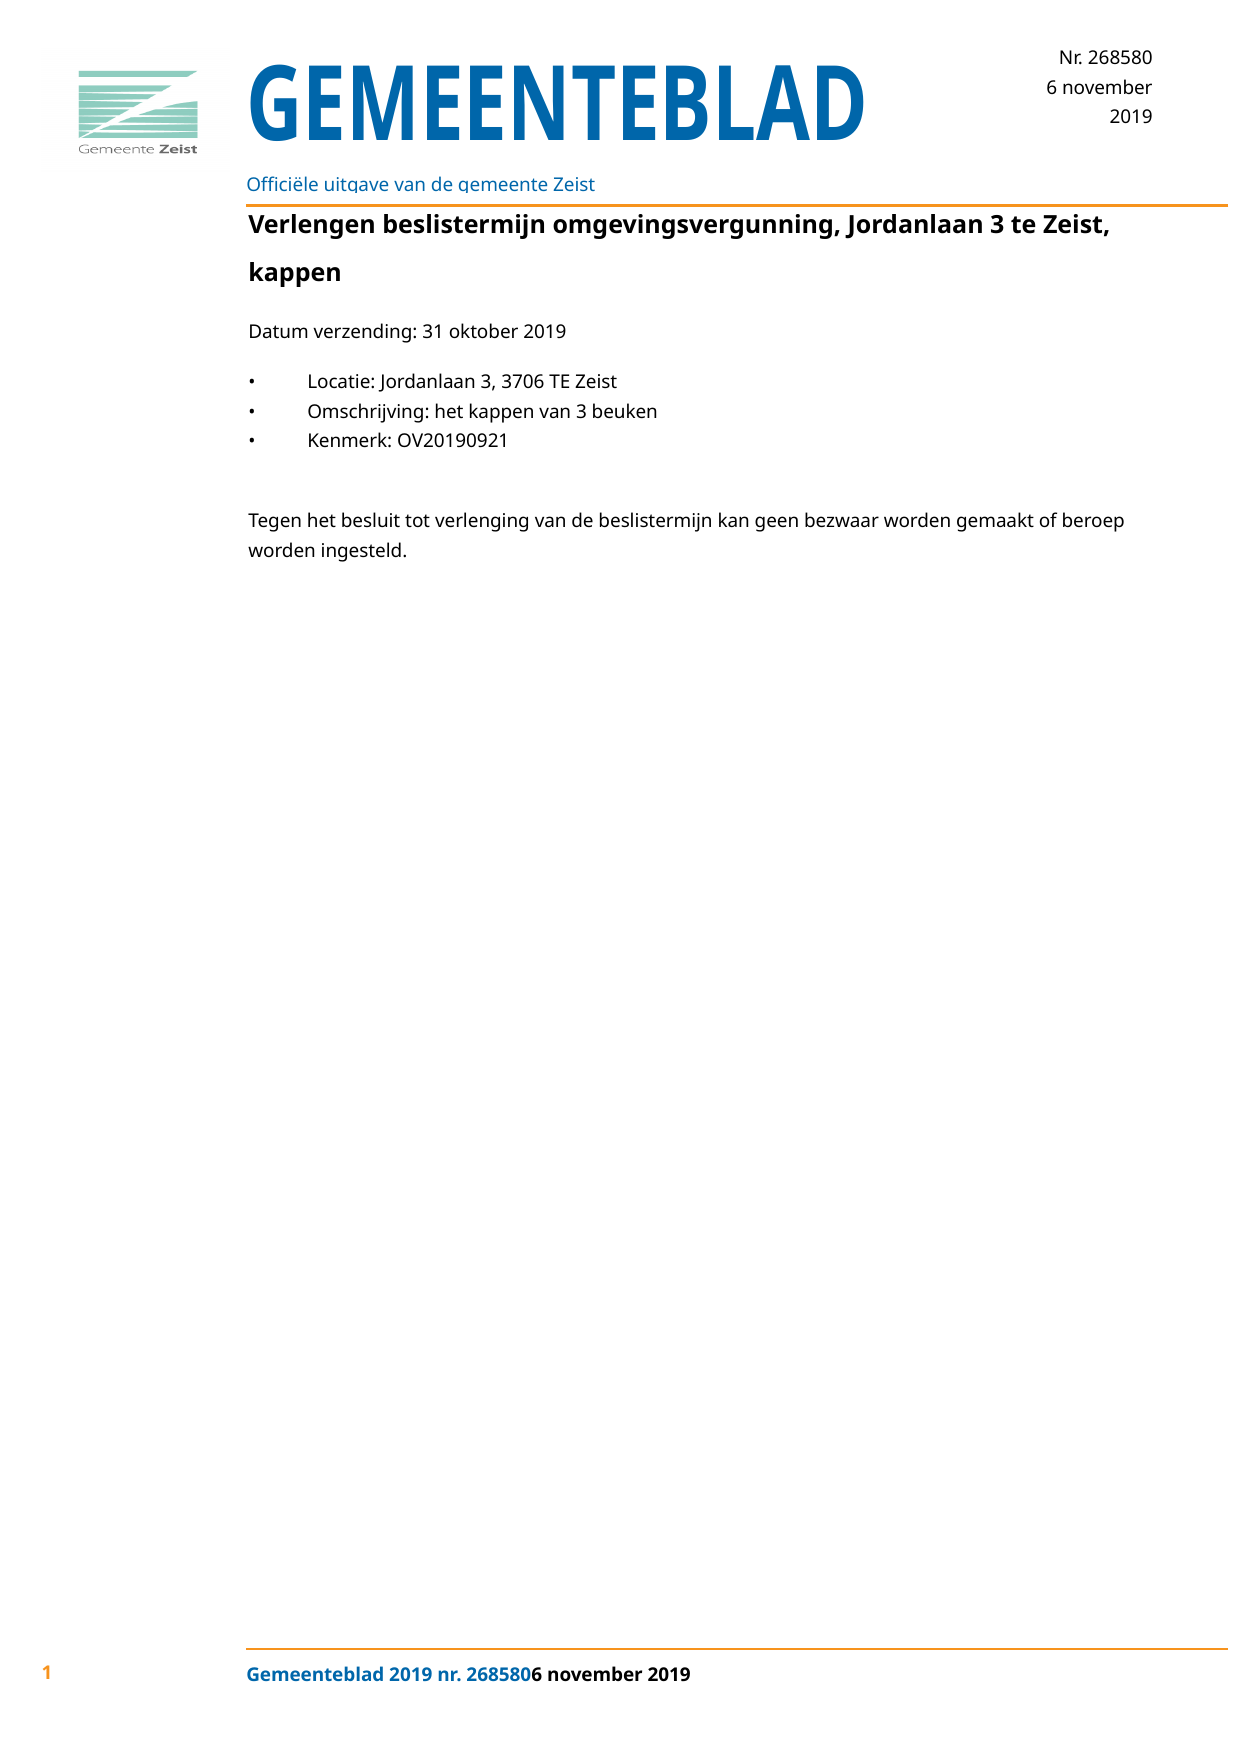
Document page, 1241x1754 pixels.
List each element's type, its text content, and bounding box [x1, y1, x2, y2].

text Datum verzending: 31 oktober 2019 [248, 318, 1152, 344]
text Tegen het besluit tot verlenging van de beslistermijn kan geen bezwaar worden gemaakt of beroep worden ingesteld. [248, 507, 1152, 563]
list Omschrijving: het kappen van 3 beuken [248, 398, 1152, 424]
picture [41, 47, 231, 172]
list Locatie: Jordanlaan 3, 3706 TE Zeist [248, 368, 1152, 394]
text Verlengen beslistermijn omgevingsvergunning, Jordanlaan 3 te Zeist, kappen [248, 207, 1152, 288]
list Kenmerk: OV20190921 [248, 427, 1152, 453]
